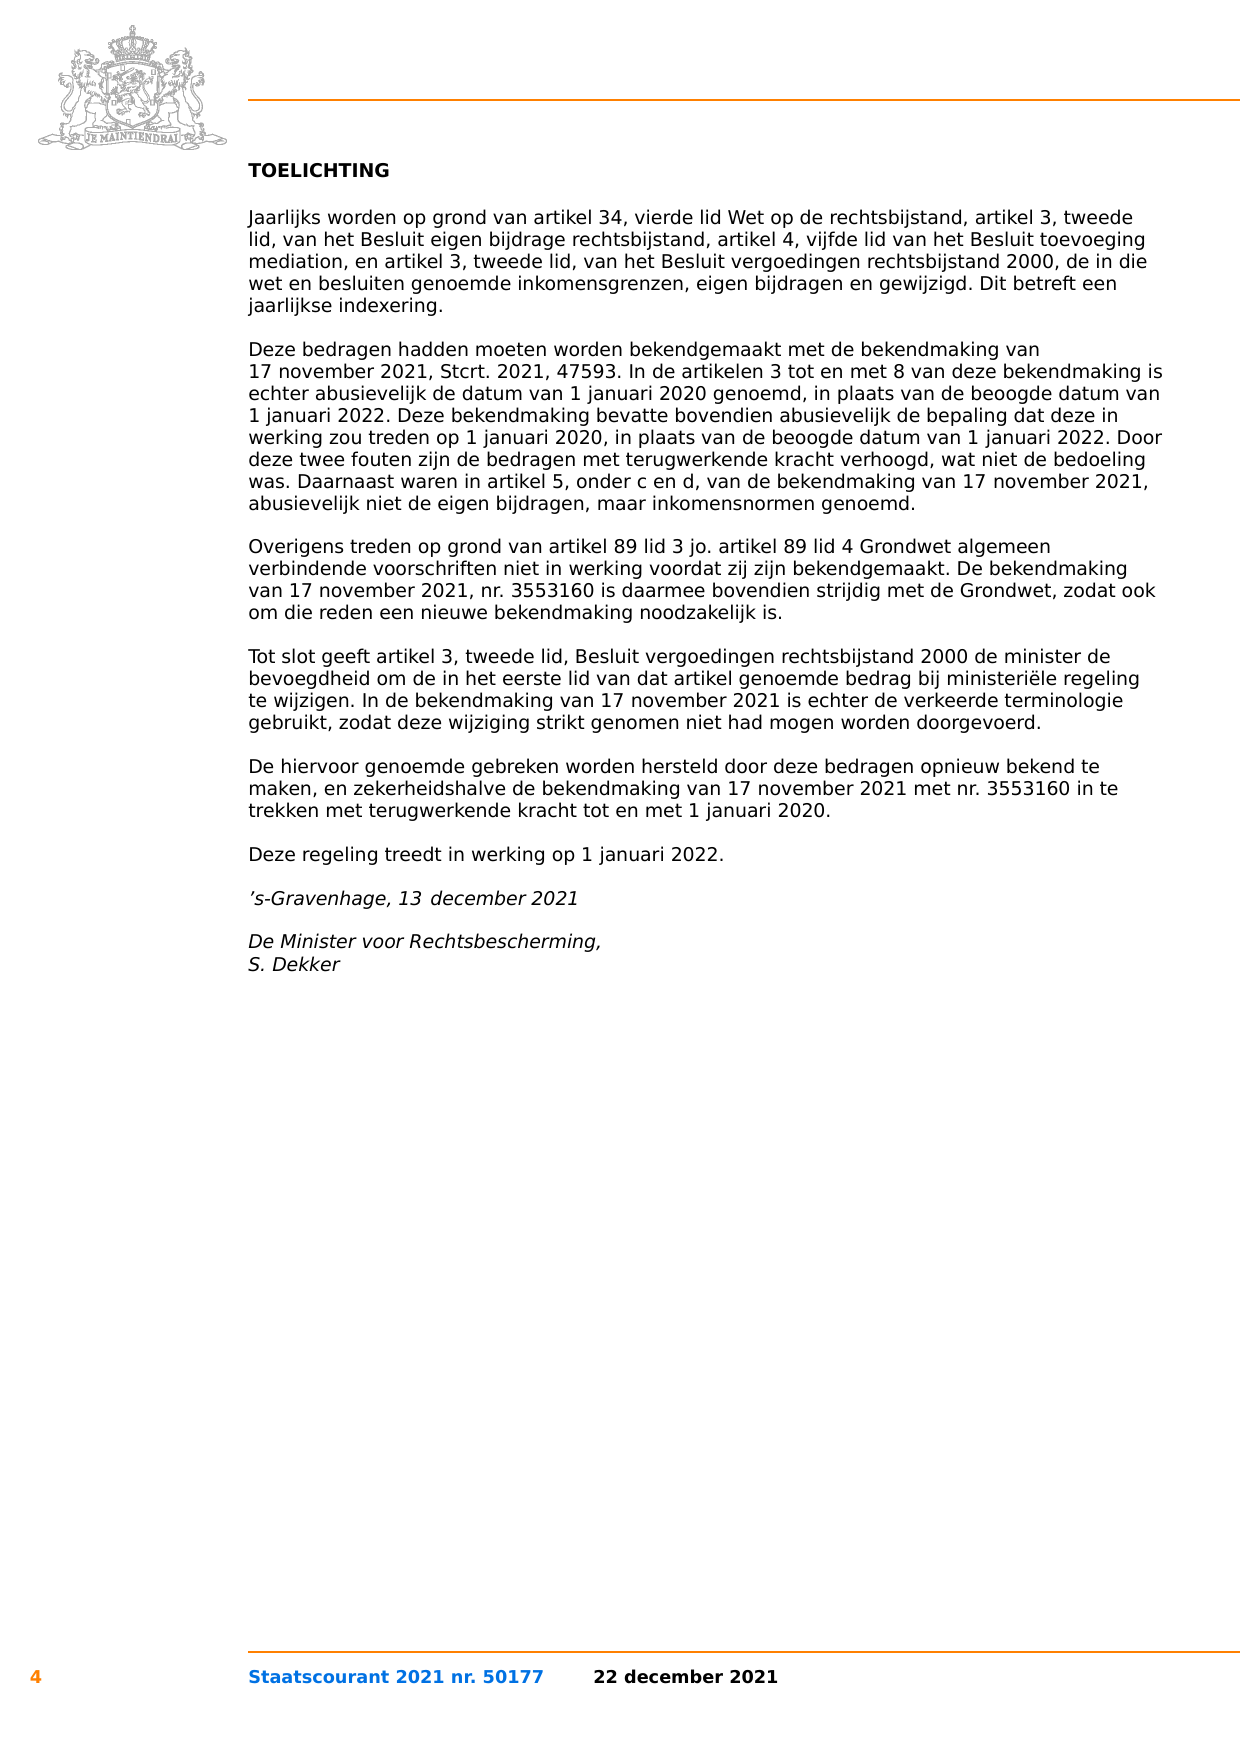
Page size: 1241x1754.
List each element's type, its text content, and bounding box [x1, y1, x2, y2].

text Jaarlijks worden op grond van artikel 34, vierde lid Wet op de rechtsbijstand, artikel 3, tweede lid, van het Besluit eigen bijdrage rechtsbijstand, artikel 4, vijfde lid van het Besluit toevoeging mediation, en artikel 3, tweede lid, van het Besluit vergoedingen rechtsbijstand 2000, de in die wet en besluiten genoemde inkomensgrenzen, eigen bijdragen en gewijzigd. Dit betreft een jaarlijkse indexering. [248, 207, 1163, 317]
subtitle TOELICHTING [248, 160, 1163, 182]
text De Minister voor Rechtsbescherming, S. Dekker [248, 931, 1163, 975]
text Overigens treden op grond van artikel 89 lid 3 jo. artikel 89 lid 4 Grondwet algemeen verbindende voorschriften niet in werking voordat zij zijn bekendgemaakt. De bekendmaking van 17 november 2021, nr. 3553160 is daarmee bovendien strijdig met de Grondwet, zodat ook om die reden een nieuwe bekendmaking noodzakelijk is. [248, 536, 1163, 624]
text ’s-Gravenhage, 13 december 2021 [248, 888, 1163, 909]
text Tot slot geeft artikel 3, tweede lid, Besluit vergoedingen rechtsbijstand 2000 de minister de bevoegdheid om de in het eerste lid van dat artikel genoemde bedrag bij ministeriële regeling te wijzigen. In de bekendmaking van 17 november 2021 is echter de verkeerde terminologie gebruikt, zodat deze wijziging strikt genomen niet had mogen worden doorgevoerd. [248, 646, 1163, 734]
text De hiervoor genoemde gebreken worden hersteld door deze bedragen opnieuw bekend te maken, en zekerheidshalve de bekendmaking van 17 november 2021 met nr. 3553160 in te trekken met terugwerkende kracht tot en met 1 januari 2020. [248, 756, 1163, 822]
text Deze bedragen hadden moeten worden bekendgemaakt met de bekendmaking van 17 november 2021, Stcrt. 2021, 47593. In de artikelen 3 tot en met 8 van deze bekendmaking is echter abusievelijk de datum van 1 januari 2020 genoemd, in plaats van de beoogde datum van 1 januari 2022. Deze bekendmaking bevatte bovendien abusievelijk de bepaling dat deze in werking zou treden op 1 januari 2020, in plaats van de beoogde datum van 1 januari 2022. Door deze twee fouten zijn de bedragen met terugwerkende kracht verhoogd, wat niet de bedoeling was. Daarnaast waren in artikel 5, onder c en d, van de bekendmaking van 17 november 2021, abusievelijk niet de eigen bijdragen, maar inkomensnormen genoemd. [248, 339, 1163, 514]
picture [38, 25, 227, 150]
text Deze regeling treedt in werking op 1 januari 2022. [248, 844, 1163, 866]
